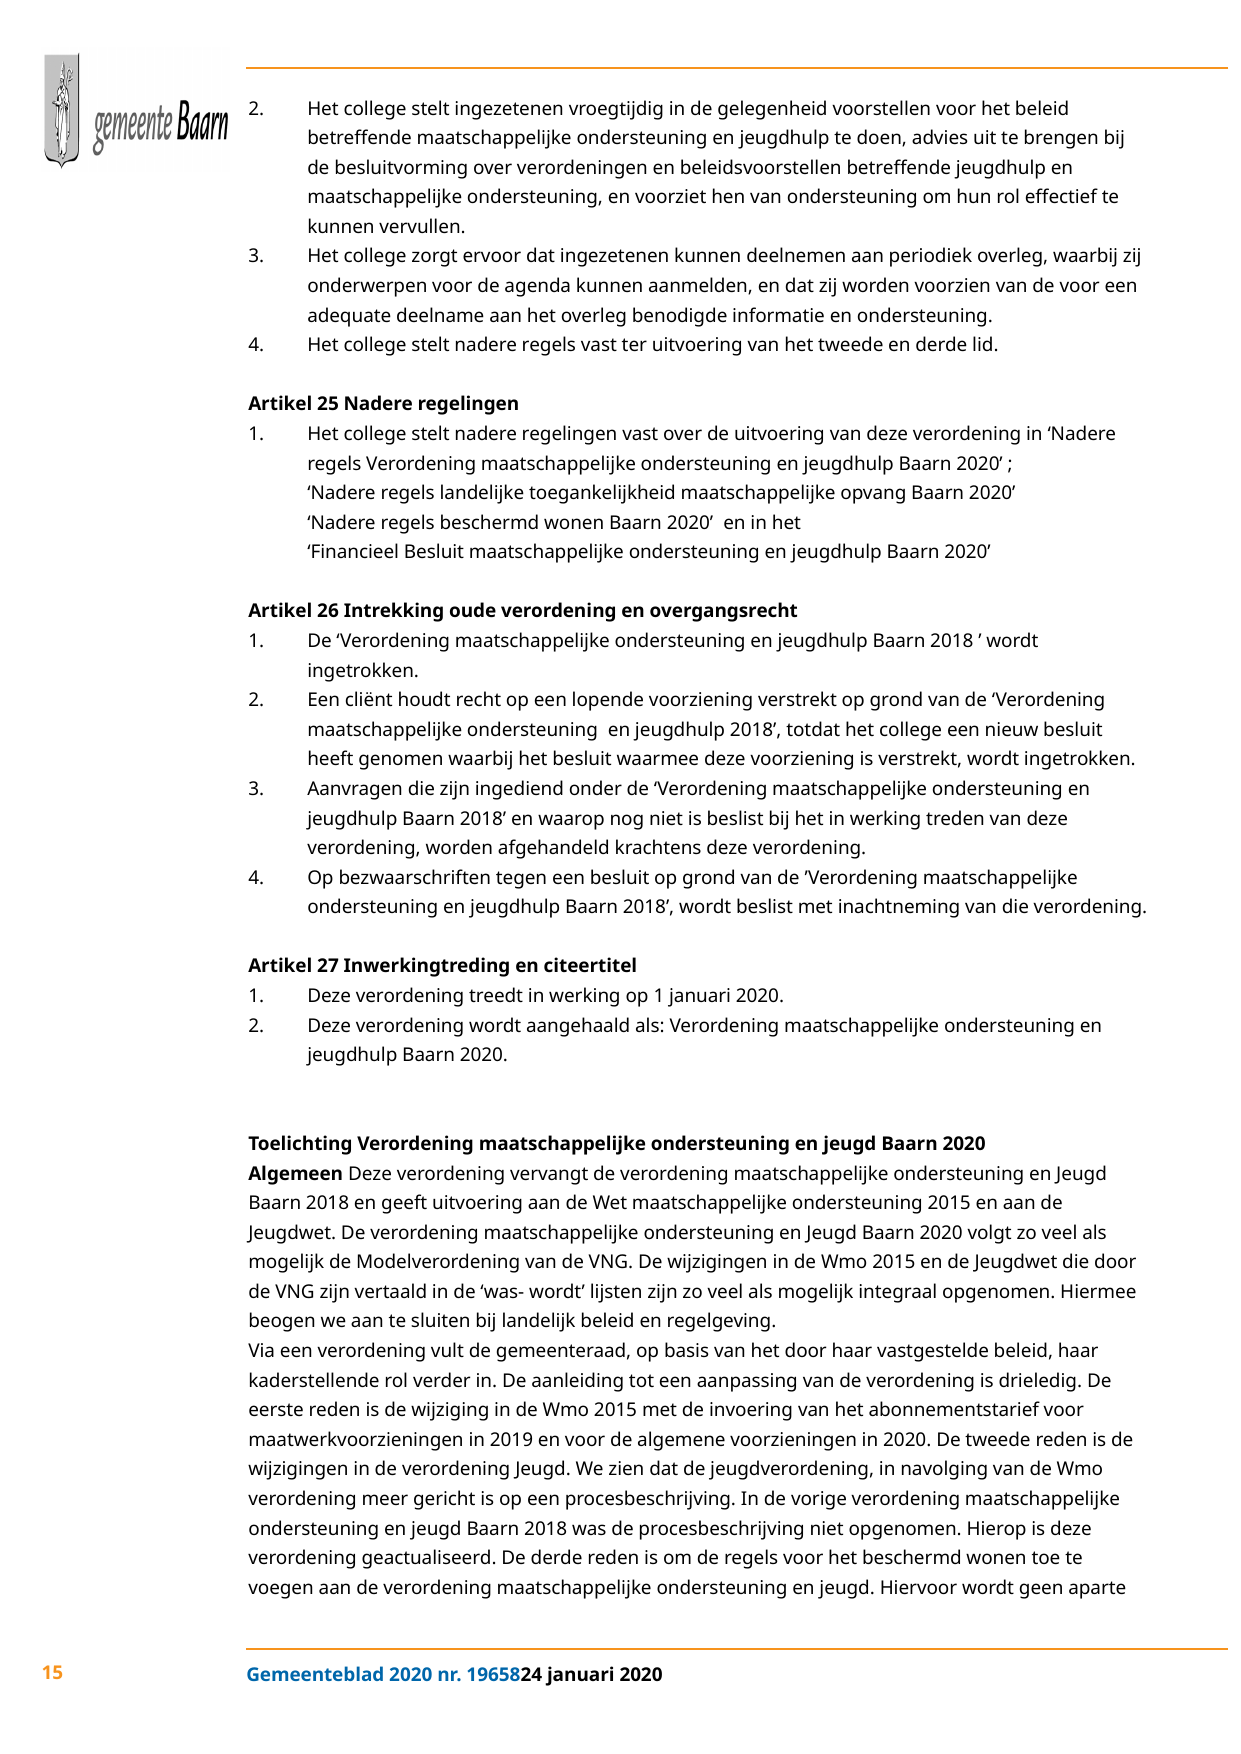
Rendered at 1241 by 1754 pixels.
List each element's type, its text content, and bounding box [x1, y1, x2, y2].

list Het college zorgt ervoor dat ingezetenen kunnen deelnemen aan periodiek overleg, waarbij zij onderwerpen voor de agenda kunnen aanmelden, en dat zij worden voorzien van de voor een adequate deelname aan het overleg benodigde informatie en ondersteuning. [248, 243, 1152, 328]
list Op bezwaarschriften tegen een besluit op grond van de ’Verordening maatschappelijke ondersteuning en jeugdhulp Baarn 2018’, wordt beslist met inachtneming van die verordening. [248, 864, 1152, 919]
list ‘Financieel Besluit maatschappelijke ondersteuning en jeugdhulp Baarn 2020’ [248, 538, 1152, 564]
list Een cliënt houdt recht op een lopende voorziening verstrekt op grond van de ‘Verordening maatschappelijke ondersteuning en jeugdhulp 2018’, totdat het college een nieuw besluit heeft genomen waarbij het besluit waarmee deze voorziening is verstrekt, wordt ingetrokken. [248, 686, 1152, 771]
text Artikel 25 Nadere regelingen [248, 391, 1152, 416]
list De ‘Verordening maatschappelijke ondersteuning en jeugdhulp Baarn 2018 ’ wordt ingetrokken. [248, 627, 1152, 683]
list Deze verordening treedt in werking op 1 januari 2020. [248, 982, 1152, 1008]
list Het college stelt nadere regels vast ter uitvoering van het tweede en derde lid. [248, 331, 1152, 357]
list Het college stelt ingezetenen vroegtijdig in de gelegenheid voorstellen voor het beleid betreffende maatschappelijke ondersteuning en jeugdhulp te doen, advies uit te brengen bij de besluitvorming over verordeningen en beleidsvoorstellen betreffende jeugdhulp en maatschappelijke ondersteuning, en voorziet hen van ondersteuning om hun rol effectief te kunnen vervullen. [248, 95, 1152, 239]
picture [41, 47, 231, 172]
list ‘Nadere regels beschermd wonen Baarn 2020’ en in het [248, 509, 1152, 535]
text Artikel 27 Inwerkingtreding en citeertitel [248, 953, 1152, 978]
text Artikel 26 Intrekking oude verordening en overgangsrecht [248, 598, 1152, 623]
list Aanvragen die zijn ingediend onder de ‘Verordening maatschappelijke ondersteuning en jeugdhulp Baarn 2018’ en waarop nog niet is beslist bij het in werking treden van deze verordening, worden afgehandeld krachtens deze verordening. [248, 775, 1152, 860]
text Algemeen Deze verordening vervangt de verordening maatschappelijke ondersteuning en Jeugd Baarn 2018 en geeft uitvoering aan de Wet maatschappelijke ondersteuning 2015 en aan de Jeugdwet. De verordening maatschappelijke ondersteuning en Jeugd Baarn 2020 volgt zo veel als mogelijk de Modelverordening van de VNG. De wijzigingen in de Wmo 2015 en de Jeugdwet die door de VNG zijn vertaald in de ‘was- wordt’ lijsten zijn zo veel als mogelijk integraal opgenomen. Hiermee beogen we aan te sluiten bij landelijk beleid en regelgeving. [248, 1160, 1152, 1333]
list ‘Nadere regels landelijke toegankelijkheid maatschappelijke opvang Baarn 2020’ [248, 479, 1152, 505]
list Het college stelt nadere regelingen vast over de uitvoering van deze verordening in ‘Nadere regels Verordening maatschappelijke ondersteuning en jeugdhulp Baarn 2020’ ; [248, 420, 1152, 476]
text Via een verordening vult de gemeenteraad, op basis van het door haar vastgestelde beleid, haar kaderstellende rol verder in. De aanleiding tot een aanpassing van de verordening is drieledig. De eerste reden is de wijziging in de Wmo 2015 met de invoering van het abonnementstarief voor maatwerkvoorzieningen in 2019 en voor de algemene voorzieningen in 2020. De tweede reden is de wijzigingen in de verordening Jeugd. We zien dat de jeugdverordening, in navolging van de Wmo verordening meer gericht is op een procesbeschrijving. In de vorige verordening maatschappelijke ondersteuning en jeugd Baarn 2018 was de procesbeschrijving niet opgenomen. Hierop is deze verordening geactualiseerd. De derde reden is om de regels voor het beschermd wonen toe te voegen aan de verordening maatschappelijke ondersteuning en jeugd. Hiervoor wordt geen aparte [248, 1337, 1152, 1600]
text Toelichting Verordening maatschappelijke ondersteuning en jeugd Baarn 2020 [248, 1130, 1152, 1156]
list Deze verordening wordt aangehaald als: Verordening maatschappelijke ondersteuning en jeugdhulp Baarn 2020. [248, 1012, 1152, 1067]
